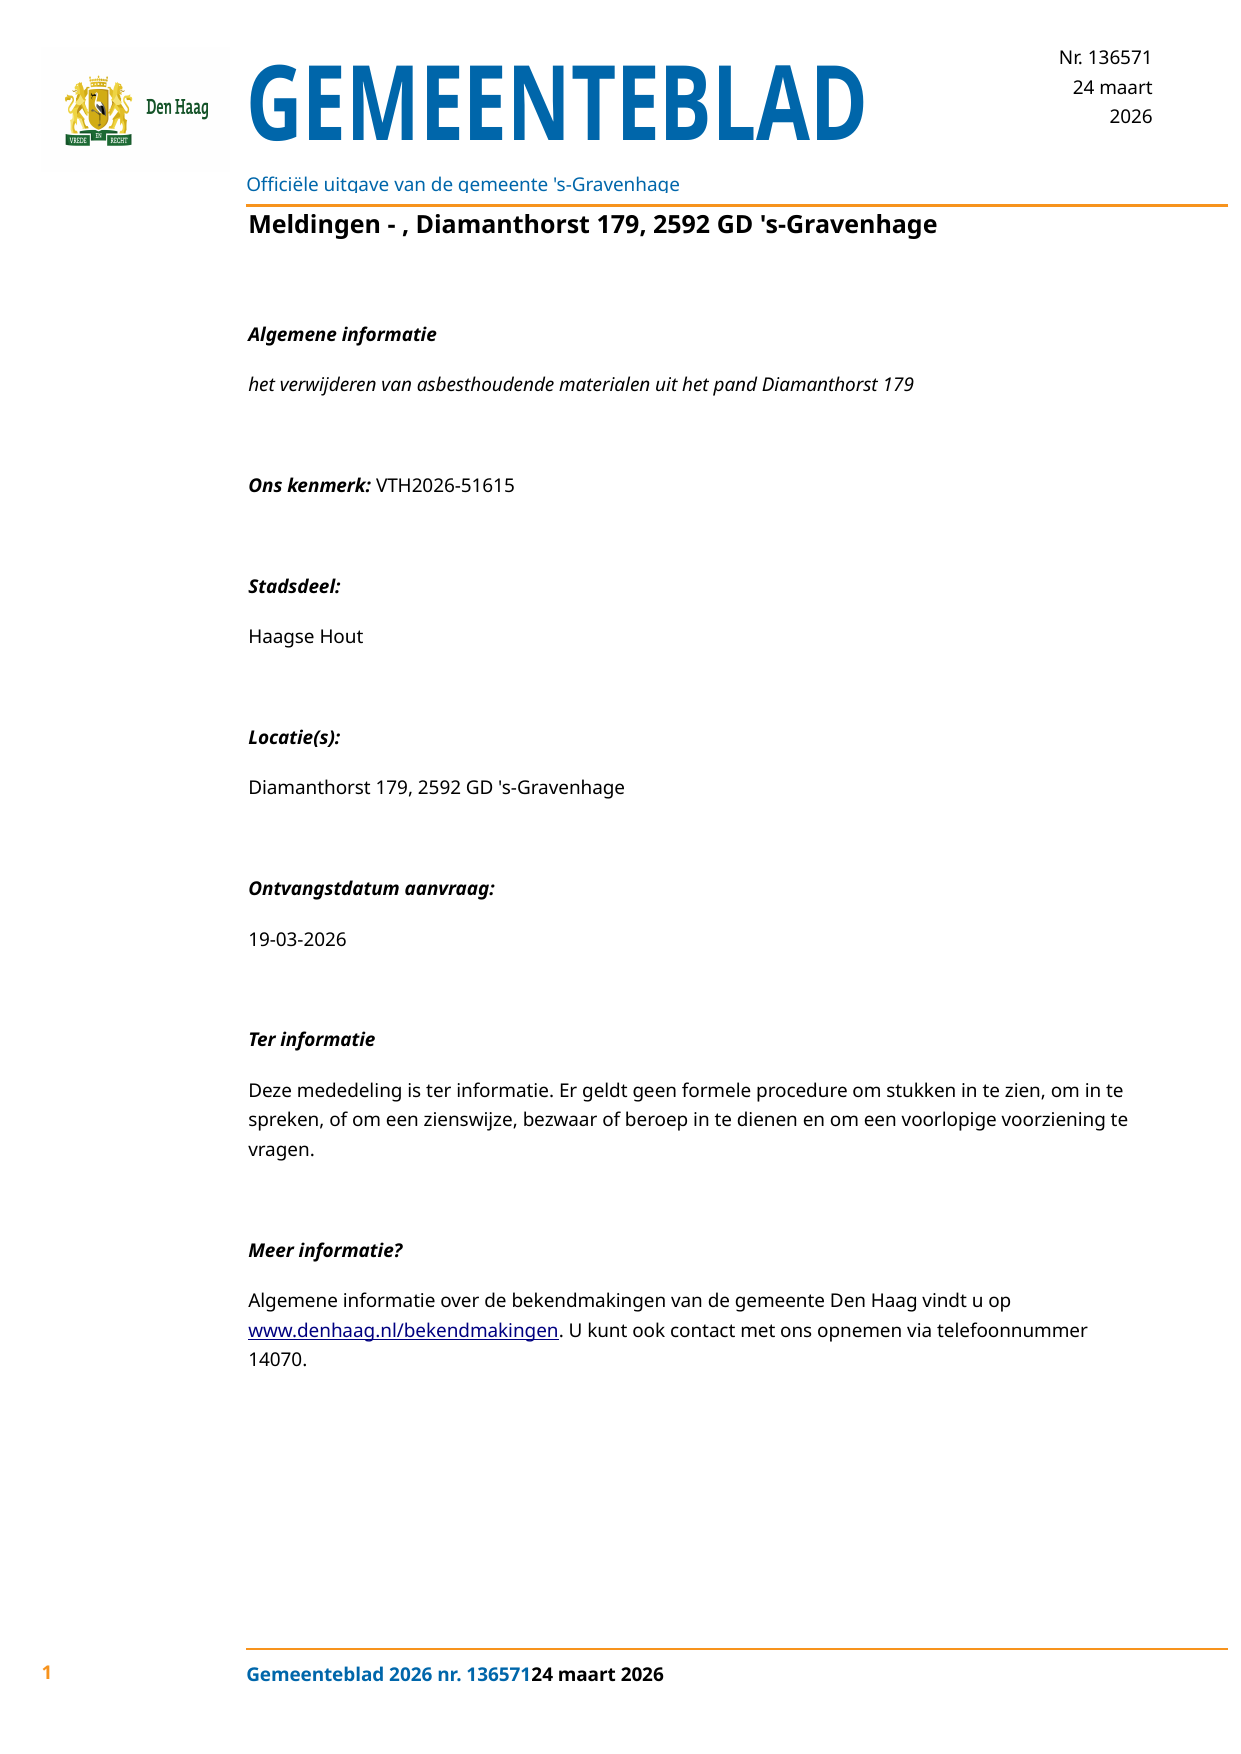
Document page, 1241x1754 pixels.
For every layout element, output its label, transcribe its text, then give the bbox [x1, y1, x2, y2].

text Ter informatie [248, 1027, 1152, 1052]
text het verwijderen van asbesthoudende materialen uit het pand Diamanthorst 179 [248, 371, 1152, 397]
text Algemene informatie over de bekendmakingen van de gemeente Den Haag vindt u op www.denhaag.nl/bekendmakingen. U kunt ook contact met ons opnemen via telefoonnummer 14070. [248, 1287, 1152, 1372]
text Ontvangstdatum aanvraag: [248, 875, 1152, 901]
text Stadsdeel: [248, 573, 1152, 598]
picture [41, 47, 231, 172]
text Ons kenmerk: VTH2026-51615 [248, 472, 1152, 498]
text Meer informatie? [248, 1237, 1152, 1263]
text Diamanthorst 179, 2592 GD 's-Gravenhage [248, 774, 1152, 800]
text Locatie(s): [248, 724, 1152, 750]
text Meldingen - , Diamanthorst 179, 2592 GD 's-Gravenhage [248, 207, 1152, 241]
text Deze mededeling is ter informatie. Er geldt geen formele procedure om stukken in te zien, om in te spreken, of om een zienswijze, bezwaar of beroep in te dienen en om een voorlopige voorziening te vragen. [248, 1077, 1152, 1162]
text 19-03-2026 [248, 926, 1152, 951]
text Algemene informatie [248, 321, 1152, 346]
text Haagse Hout [248, 623, 1152, 649]
